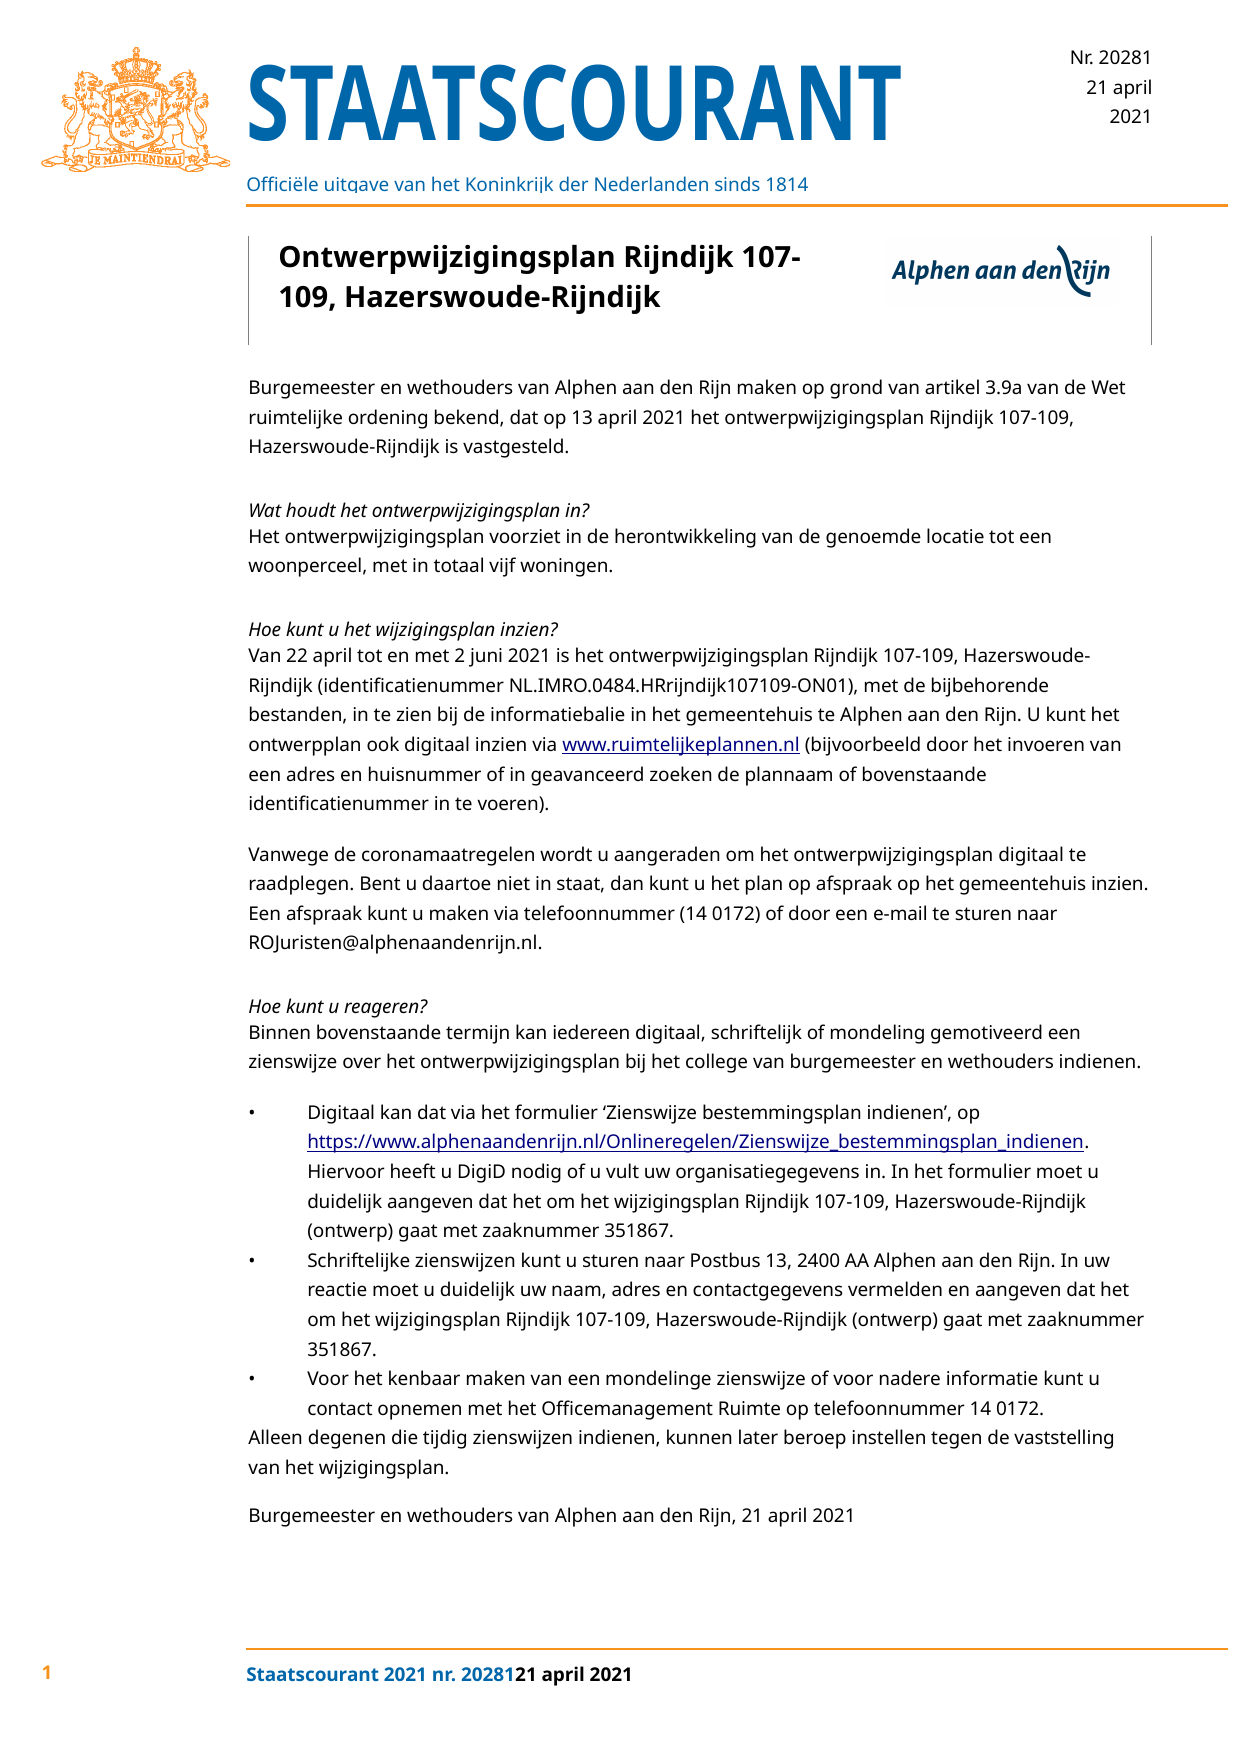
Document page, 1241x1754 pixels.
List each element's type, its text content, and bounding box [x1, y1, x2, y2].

text Burgemeester en wethouders van Alphen aan den Rijn, 21 april 2021 [248, 1502, 1152, 1528]
text Burgemeester en wethouders van Alphen aan den Rijn maken op grond van artikel 3.9a van de Wet ruimtelijke ordening bekend, dat op 13 april 2021 het ontwerpwijzigingsplan Rijndijk 107-109, Hazerswoude-Rijndijk is vastgesteld. [248, 374, 1152, 459]
text Wat houdt het ontwerpwijzigingsplan in? [248, 497, 1152, 523]
list Voor het kenbaar maken van een mondelinge zienswijze of voor nadere informatie kunt u contact opnemen met het Officemanagement Ruimte op telefoonnummer 14 0172. [248, 1365, 1152, 1421]
list Schriftelijke zienswijzen kunt u sturen naar Postbus 13, 2400 AA Alphen aan den Rijn. In uw reactie moet u duidelijk uw naam, adres en contactgegevens vermelden en aangeven dat het om het wijzigingsplan Rijndijk 107-109, Hazerswoude-Rijndijk (ontwerp) gaat met zaaknummer 351867. [248, 1247, 1152, 1362]
list Digitaal kan dat via het formulier ‘Zienswijze bestemmingsplan indienen’, op https://www.alphenaandenrijn.nl/Onlineregelen/Zienswijze_bestemmingsplan_indienen. Hiervoor heeft u DigiD nodig of u vult uw organisatiegegevens in. In het formulier moet u duidelijk aangeven dat het om het wijzigingsplan Rijndijk 107-109, Hazerswoude-Rijndijk (ontwerp) gaat met zaaknummer 351867. [248, 1099, 1152, 1243]
text Het ontwerpwijzigingsplan voorziet in de herontwikkeling van de genoemde locatie tot een woonperceel, met in totaal vijf woningen. [248, 523, 1152, 578]
picture [41, 47, 231, 172]
table_header Ontwerpwijzigingsplan Rijndijk 107-109, Hazerswoude-Rijndijk [249, 236, 850, 345]
picture [882, 236, 1119, 306]
text Alleen degenen die tijdig zienswijzen indienen, kunnen later beroep instellen tegen de vaststelling van het wijzigingsplan. [248, 1424, 1152, 1480]
text Vanwege de coronamaatregelen wordt u aangeraden om het ontwerpwijzigingsplan digitaal te raadplegen. Bent u daartoe niet in staat, dan kunt u het plan op afspraak op het gemeentehuis inzien. Een afspraak kunt u maken via telefoonnummer (14 0172) of door een e-mail te sturen naar ROJuristen@alphenaandenrijn.nl. [248, 841, 1152, 955]
text Hoe kunt u het wijzigingsplan inzien? [248, 617, 1152, 642]
table_header [850, 236, 1151, 345]
text Hoe kunt u reageren? [248, 993, 1152, 1019]
text Van 22 april tot en met 2 juni 2021 is het ontwerpwijzigingsplan Rijndijk 107-109, Hazerswoude-Rijndijk (identificatienummer NL.IMRO.0484.HRrijndijk107109-ON01), met de bijbehorende bestanden, in te zien bij de informatiebalie in het gemeentehuis te Alphen aan den Rijn. U kunt het ontwerpplan ook digitaal inzien via www.ruimtelijkeplannen.nl (bijvoorbeeld door het invoeren van een adres en huisnummer of in geavanceerd zoeken de plannaam of bovenstaande identificatienummer in te voeren). [248, 642, 1152, 816]
text Binnen bovenstaande termijn kan iedereen digitaal, schriftelijk of mondeling gemotiveerd een zienswijze over het ontwerpwijzigingsplan bij het college van burgemeester en wethouders indienen. [248, 1019, 1152, 1074]
